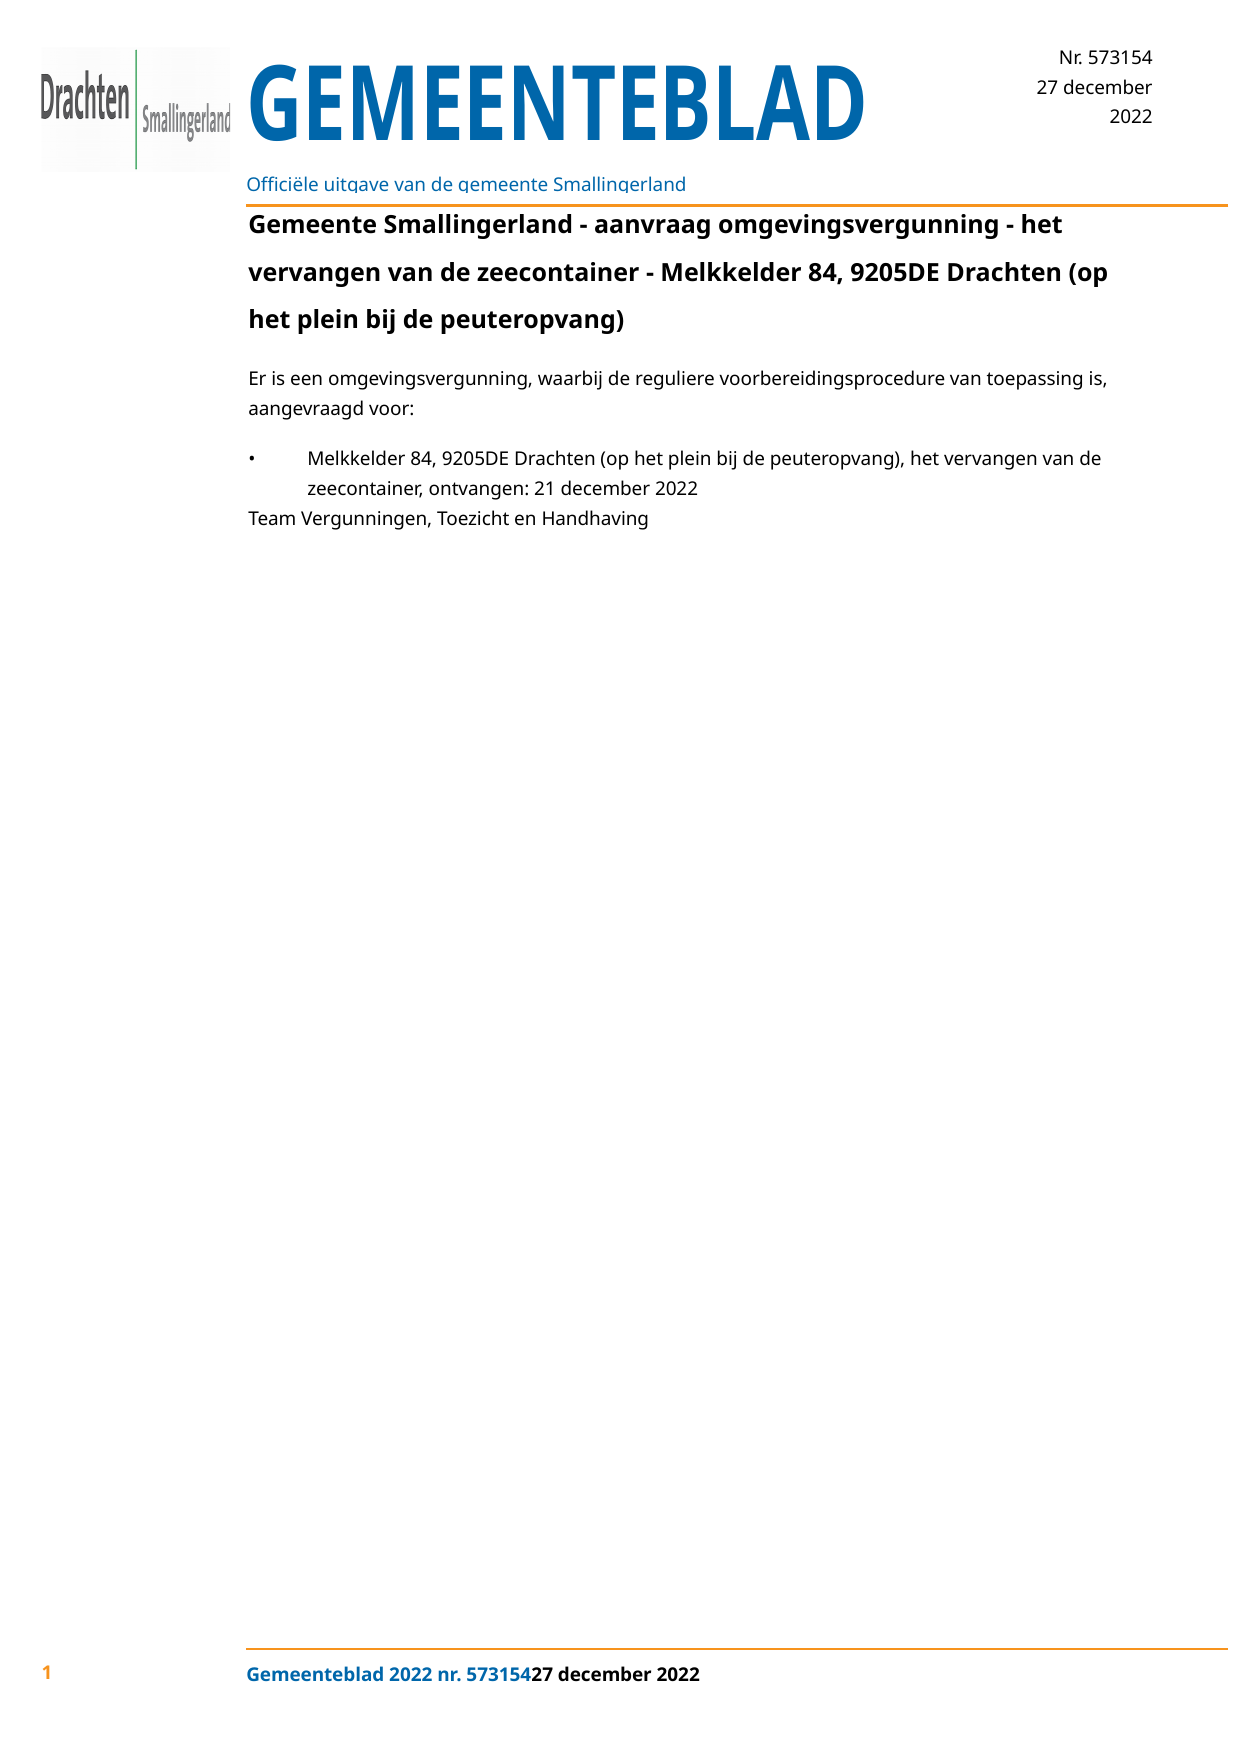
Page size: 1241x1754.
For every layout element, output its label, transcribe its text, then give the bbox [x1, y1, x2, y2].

text Er is een omgevingsvergunning, waarbij de reguliere voorbereidingsprocedure van toepassing is, aangevraagd voor: [248, 366, 1152, 421]
picture [41, 47, 231, 172]
text Team Vergunningen, Toezicht en Handhaving [248, 505, 1152, 530]
list Melkkelder 84, 9205DE Drachten (op het plein bij de peuteropvang), het vervangen van de zeecontainer, ontvangen: 21 december 2022 [248, 446, 1152, 501]
text Gemeente Smallingerland - aanvraag omgevingsvergunning - het vervangen van de zeecontainer - Melkkelder 84, 9205DE Drachten (op het plein bij de peuteropvang) [248, 207, 1152, 336]
